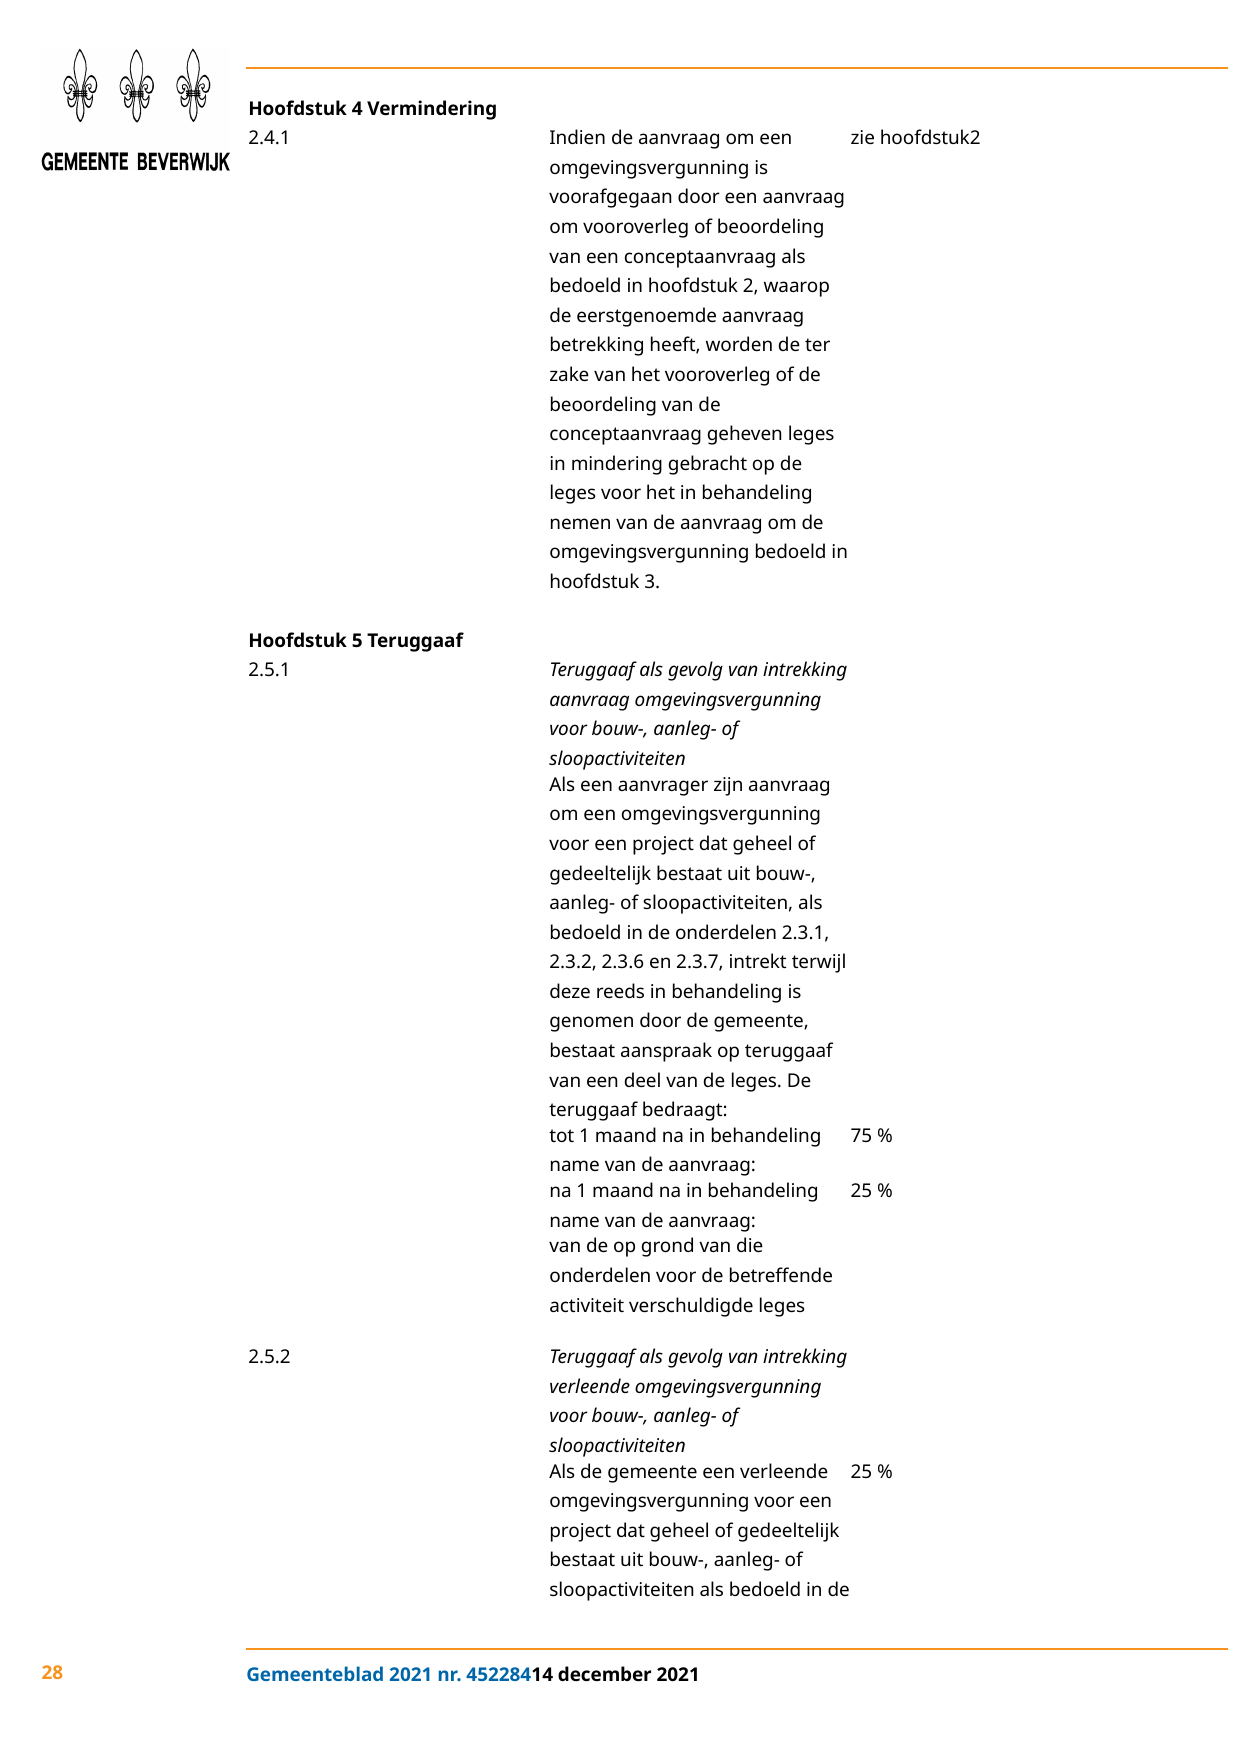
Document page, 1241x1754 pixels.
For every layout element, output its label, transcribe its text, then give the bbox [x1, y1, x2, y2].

table_cell [248, 1458, 549, 1602]
table_cell na 1 maand na in behandeling name van de aanvraag: [549, 1178, 850, 1233]
table_cell Teruggaaf als gevolg van intrekking verleende omgevingsvergunning voor bouw-, aanleg- of sloopactiviteiten [549, 1343, 850, 1458]
table_cell 25 % [850, 1458, 1152, 1602]
table_cell [248, 1178, 549, 1233]
table_header Indien de aanvraag om een omgevingsvergunning is voorafgegaan door een aanvraag om vooroverleg of beoordeling van een conceptaanvraag als bedoeld in hoofdstuk 2, waarop de eerstgenoemde aanvraag betrekking heeft, worden de ter zake van het vooroverleg of de beoordeling van de conceptaanvraag geheven leges in mindering gebracht op de leges voor het in behandeling nemen van de aanvraag om de omgevingsvergunning bedoeld in hoofdstuk 3. [549, 125, 850, 594]
table_header [850, 656, 1152, 771]
table_cell Als de gemeente een verleende omgevingsvergunning voor een project dat geheel of gedeeltelijk bestaat uit bouw-, aanleg- of sloopactiviteiten als bedoeld in de [549, 1458, 850, 1602]
table_cell [850, 1318, 1152, 1343]
table_cell [850, 1343, 1152, 1458]
table_cell [248, 1318, 549, 1343]
table_header zie hoofdstuk2 [850, 125, 1152, 594]
text Hoofdstuk 5 Teruggaaf [248, 627, 1152, 652]
table_cell [850, 1233, 1152, 1318]
table_header 2.4.1 [248, 125, 549, 594]
table_header 2.5.1 [248, 656, 549, 771]
picture [41, 47, 231, 172]
table_cell tot 1 maand na in behandeling name van de aanvraag: [549, 1122, 850, 1177]
table_cell 75 % [850, 1122, 1152, 1177]
table_cell [248, 1233, 549, 1318]
table_cell [549, 1318, 850, 1343]
table_cell [850, 771, 1152, 1122]
table_cell 2.5.2 [248, 1343, 549, 1458]
text Hoofdstuk 4 Vermindering [248, 95, 1152, 121]
table_cell [248, 771, 549, 1122]
table_cell [248, 1122, 549, 1177]
table_cell 25 % [850, 1178, 1152, 1233]
table_cell van de op grond van die onderdelen voor de betreffende activiteit verschuldigde leges [549, 1233, 850, 1318]
table_header Teruggaaf als gevolg van intrekking aanvraag omgevingsvergunning voor bouw-, aanleg- of sloopactiviteiten [549, 656, 850, 771]
table_cell Als een aanvrager zijn aanvraag om een omgevingsvergunning voor een project dat geheel of gedeeltelijk bestaat uit bouw-, aanleg- of sloopactiviteiten, als bedoeld in de onderdelen 2.3.1, 2.3.2, 2.3.6 en 2.3.7, intrekt terwijl deze reeds in behandeling is genomen door de gemeente, bestaat aanspraak op teruggaaf van een deel van de leges. De teruggaaf bedraagt: [549, 771, 850, 1122]
